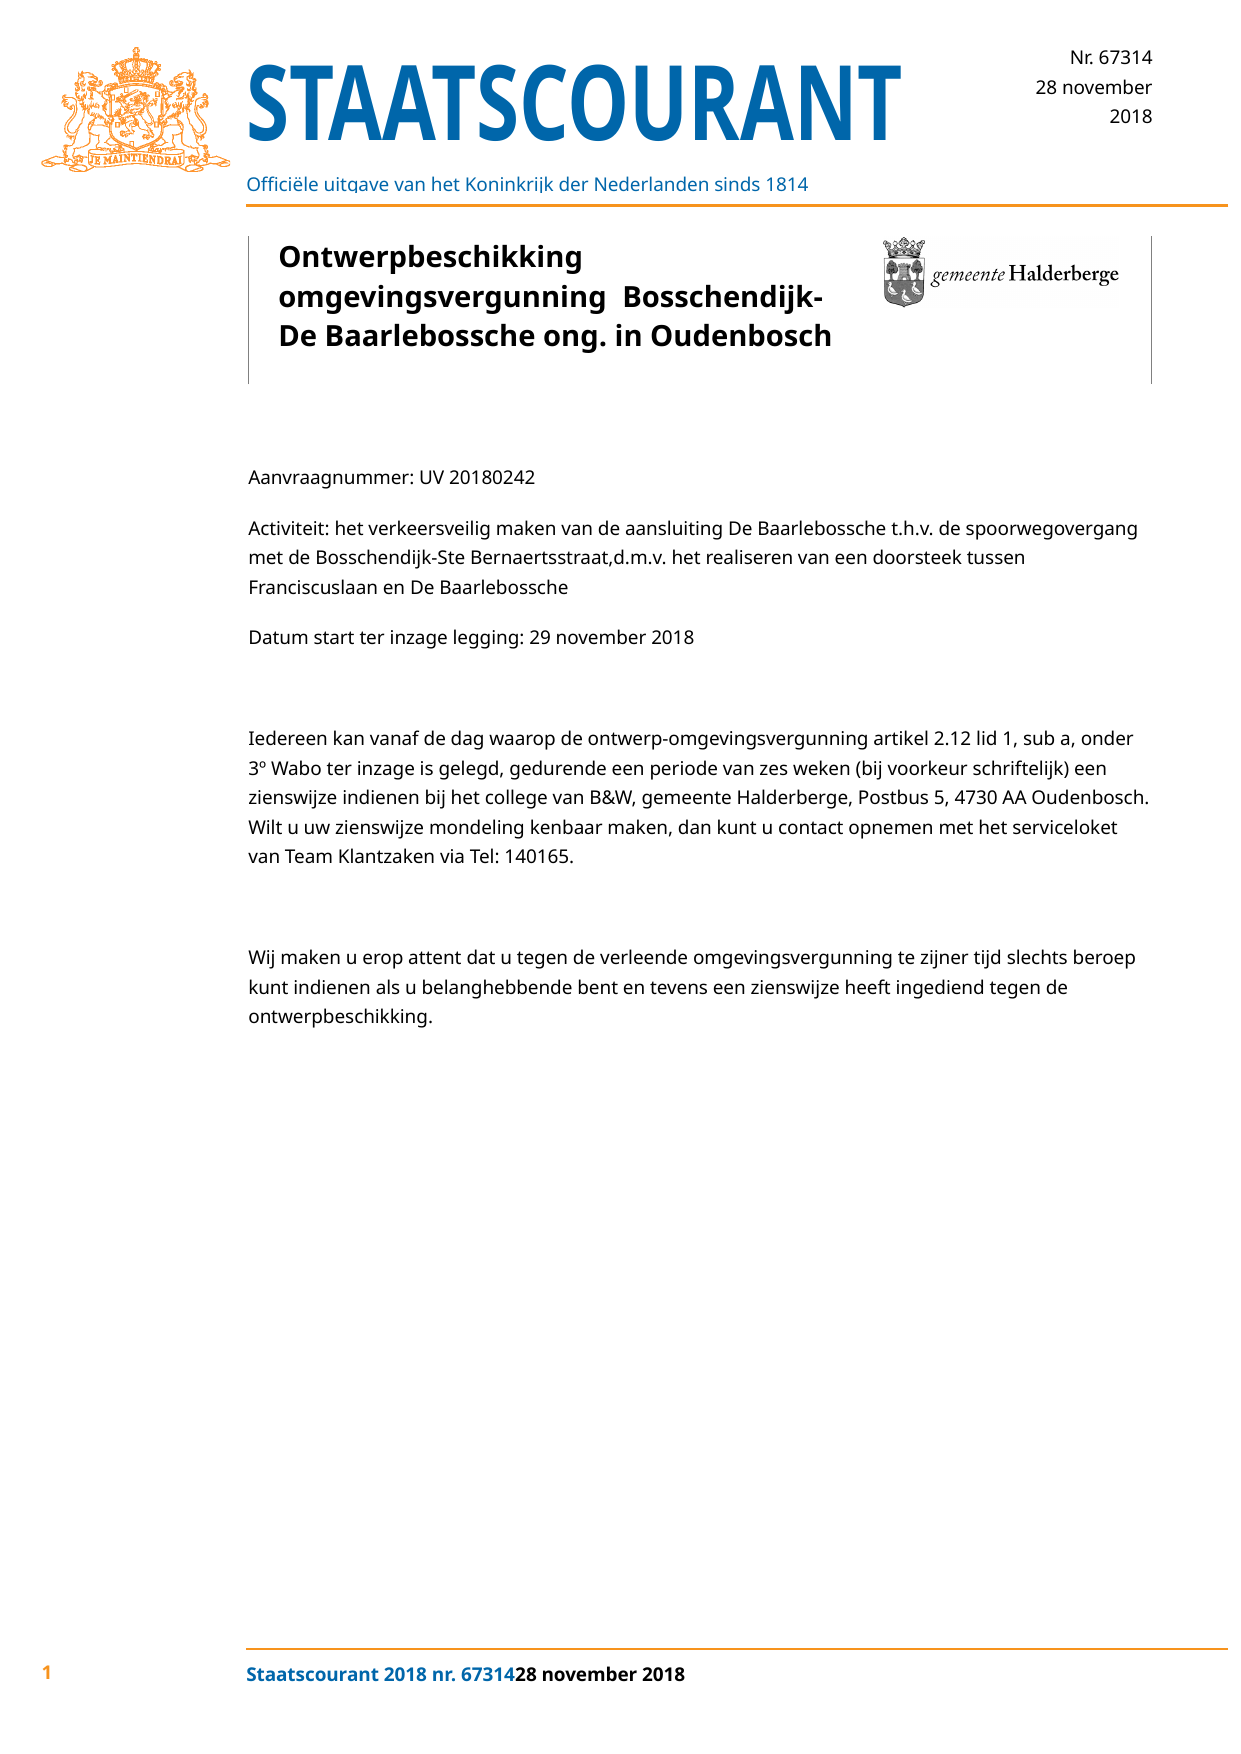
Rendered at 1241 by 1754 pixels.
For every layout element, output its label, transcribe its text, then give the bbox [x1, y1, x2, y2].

text Datum start ter inzage legging: 29 november 2018 [248, 624, 1152, 650]
text Wij maken u erop attent dat u tegen de verleende omgevingsvergunning te zijner tijd slechts beroep kunt indienen als u belanghebbende bent en tevens een zienswijze heeft ingediend tegen de ontwerpbeschikking. [248, 944, 1152, 1029]
text Aanvraagnummer: UV 20180242 [248, 464, 1152, 490]
table_header Ontwerpbeschikking omgevingsvergunning Bosschendijk-De Baarlebossche ong. in Oudenbosch [249, 236, 850, 384]
table_header [850, 236, 1151, 384]
text Activiteit: het verkeersveilig maken van de aansluiting De Baarlebossche t.h.v. de spoorwegovergang met de Bosschendijk-Ste Bernaertsstraat,d.m.v. het realiseren van een doorsteek tussen Franciscuslaan en De Baarlebossche [248, 515, 1152, 600]
text Iedereen kan vanaf de dag waarop de ontwerp-omgevingsvergunning artikel 2.12 lid 1, sub a, onder 3º Wabo ter inzage is gelegd, gedurende een periode van zes weken (bij voorkeur schriftelijk) een zienswijze indienen bij het college van B&W, gemeente Halderberge, Postbus 5, 4730 AA Oudenbosch. Wilt u uw zienswijze mondeling kenbaar maken, dan kunt u contact opnemen met het serviceloket van Team Klantzaken via Tel: 140165. [248, 725, 1152, 869]
picture [41, 47, 231, 172]
picture [882, 236, 1119, 308]
